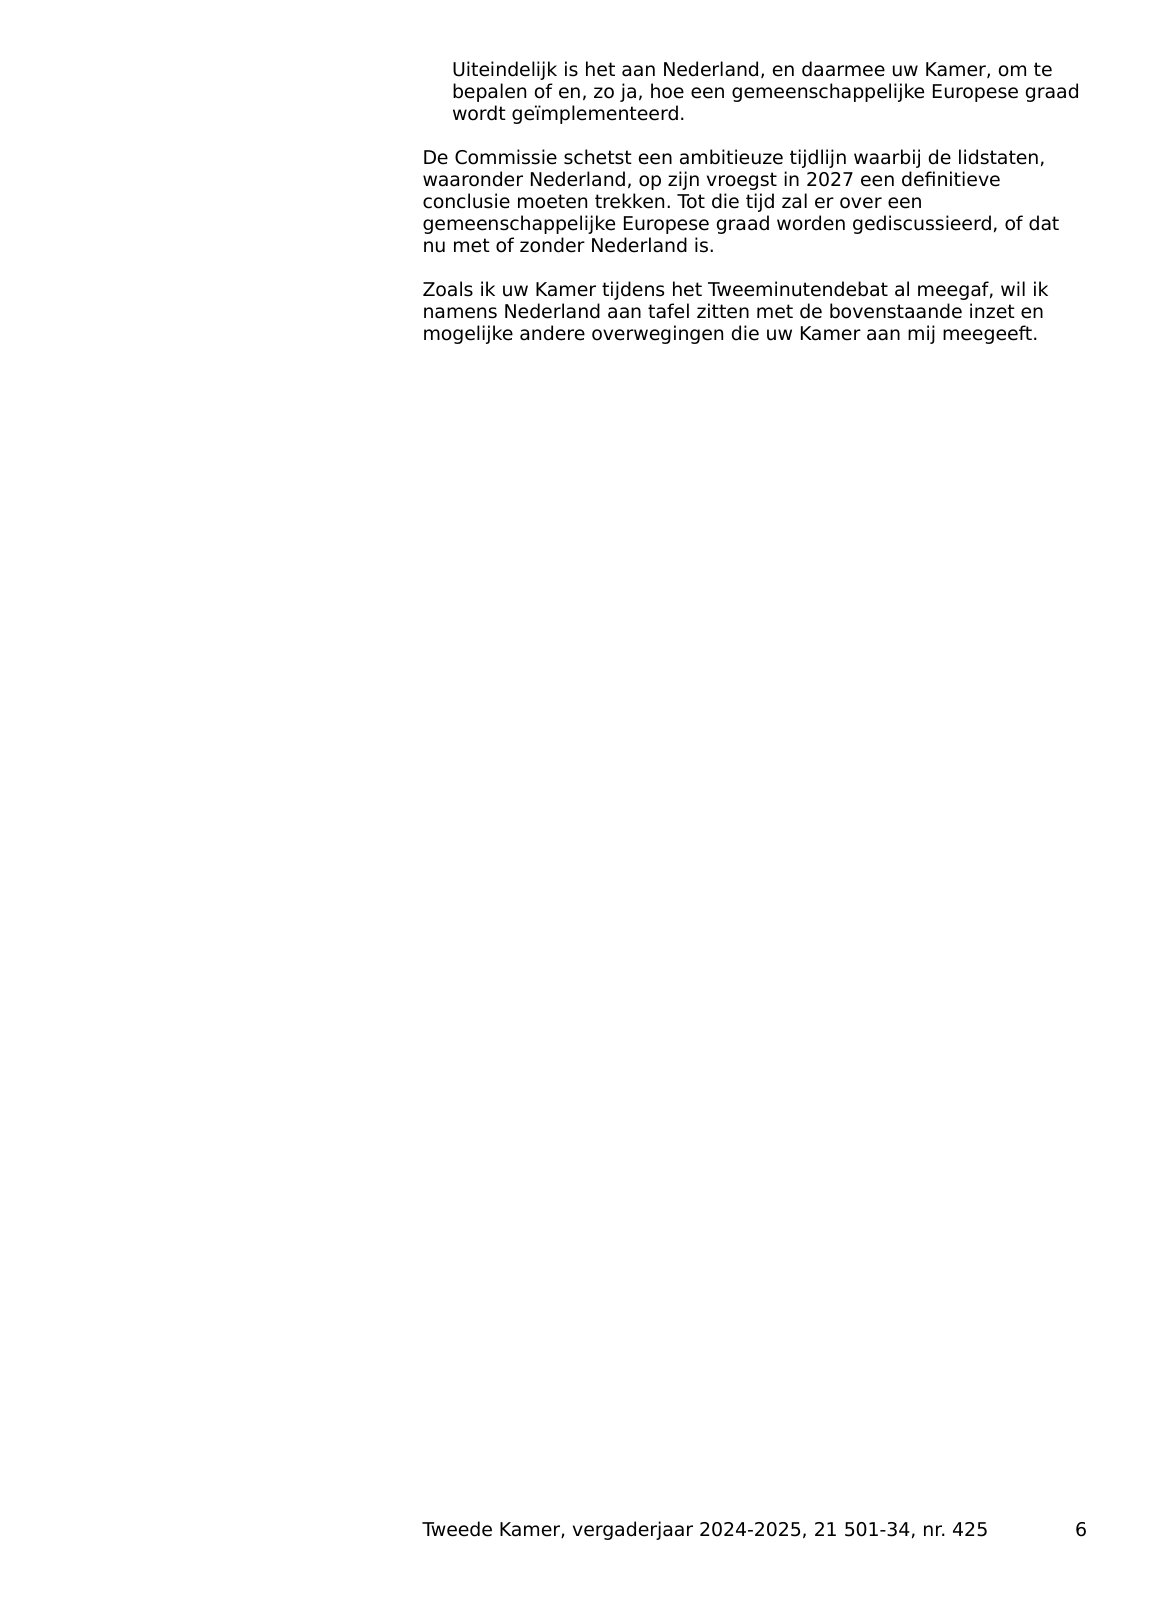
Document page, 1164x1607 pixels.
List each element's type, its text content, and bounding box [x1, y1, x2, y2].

text De Commissie schetst een ambitieuze tijdlijn waarbij de lidstaten, waaronder Nederland, op zijn vroegst in 2027 een definitieve conclusie moeten trekken. Tot die tijd zal er over een gemeenschappelijke Europese graad worden gediscussieerd, of dat nu met of zonder Nederland is. [422, 147, 1087, 257]
text Uiteindelijk is het aan Nederland, en daarmee uw Kamer, om te bepalen of en, zo ja, hoe een gemeenschappelijke Europese graad wordt geïmplementeerd. [422, 59, 1087, 125]
text Zoals ik uw Kamer tijdens het Tweeminutendebat al meegaf, wil ik namens Nederland aan tafel zitten met de bovenstaande inzet en mogelijke andere overwegingen die uw Kamer aan mij meegeeft. [422, 279, 1087, 345]
